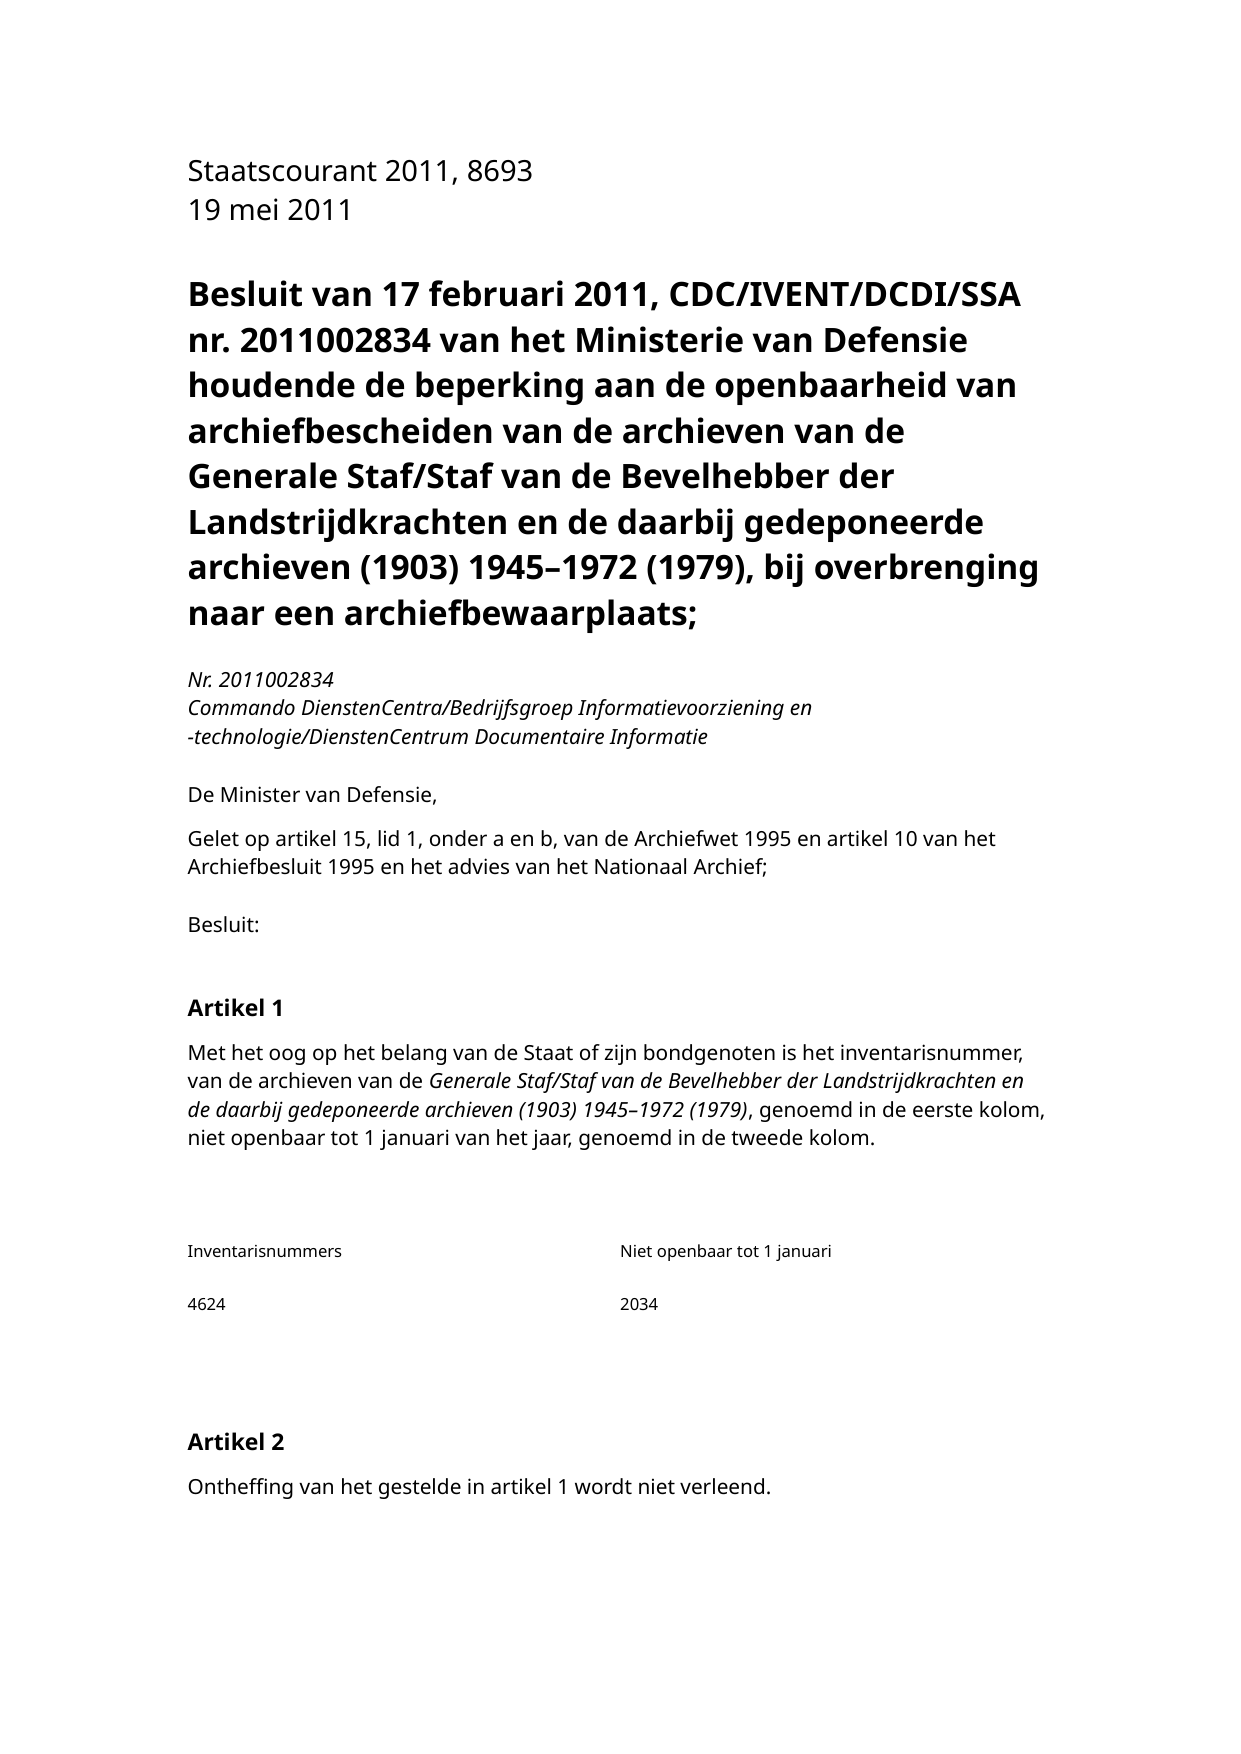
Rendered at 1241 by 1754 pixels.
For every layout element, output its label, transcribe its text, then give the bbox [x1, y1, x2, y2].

table_cell 2034 [620, 1292, 1053, 1345]
text Gelet op artikel 15, lid 1, onder a en b, van de Archiefwet 1995 en artikel 10 van het Archiefbesluit 1995 en het advies van het Nationaal Archief; [187, 824, 1053, 881]
table_header Niet openbaar tot 1 januari [620, 1240, 1053, 1292]
text Staatscourant 2011, 8693 [187, 150, 1053, 190]
subtitle Besluit van 17 februari 2011, CDC/IVENT/DCDI/SSA nr. 2011002834 van het Ministerie van Defensie houdende de beperking aan de openbaarheid van archiefbescheiden van de archieven van de Generale Staf/Staf van de Bevelhebber der Landstrijdkrachten en de daarbij gedeponeerde archieven (1903) 1945–1972 (1979), bij overbrenging naar een archiefbewaarplaats; [187, 271, 1053, 635]
subtitle Artikel 2 [187, 1426, 1053, 1457]
table_header Inventarisnummers [188, 1240, 620, 1292]
text Commando DienstenCentra/Bedrijfsgroep Informatievoorziening en -technologie/DienstenCentrum Documentaire Informatie [187, 693, 1053, 750]
text De Minister van Defensie, [187, 780, 1053, 809]
text Ontheffing van het gestelde in artikel 1 wordt niet verleend. [187, 1472, 1053, 1501]
table_cell 4624 [188, 1292, 620, 1345]
text 19 mei 2011 [187, 190, 1053, 229]
text Besluit: [187, 911, 1053, 939]
text Met het oog op het belang van de Staat of zijn bondgenoten is het inventarisnummer, van de archieven van de Generale Staf/Staf van de Bevelhebber der Landstrijdkrachten en de daarbij gedeponeerde archieven (1903) 1945–1972 (1979), genoemd in de eerste kolom, niet openbaar tot 1 januari van het jaar, genoemd in de tweede kolom. [187, 1038, 1053, 1152]
text Nr. 2011002834 [187, 665, 1053, 693]
subtitle Artikel 1 [187, 992, 1053, 1023]
